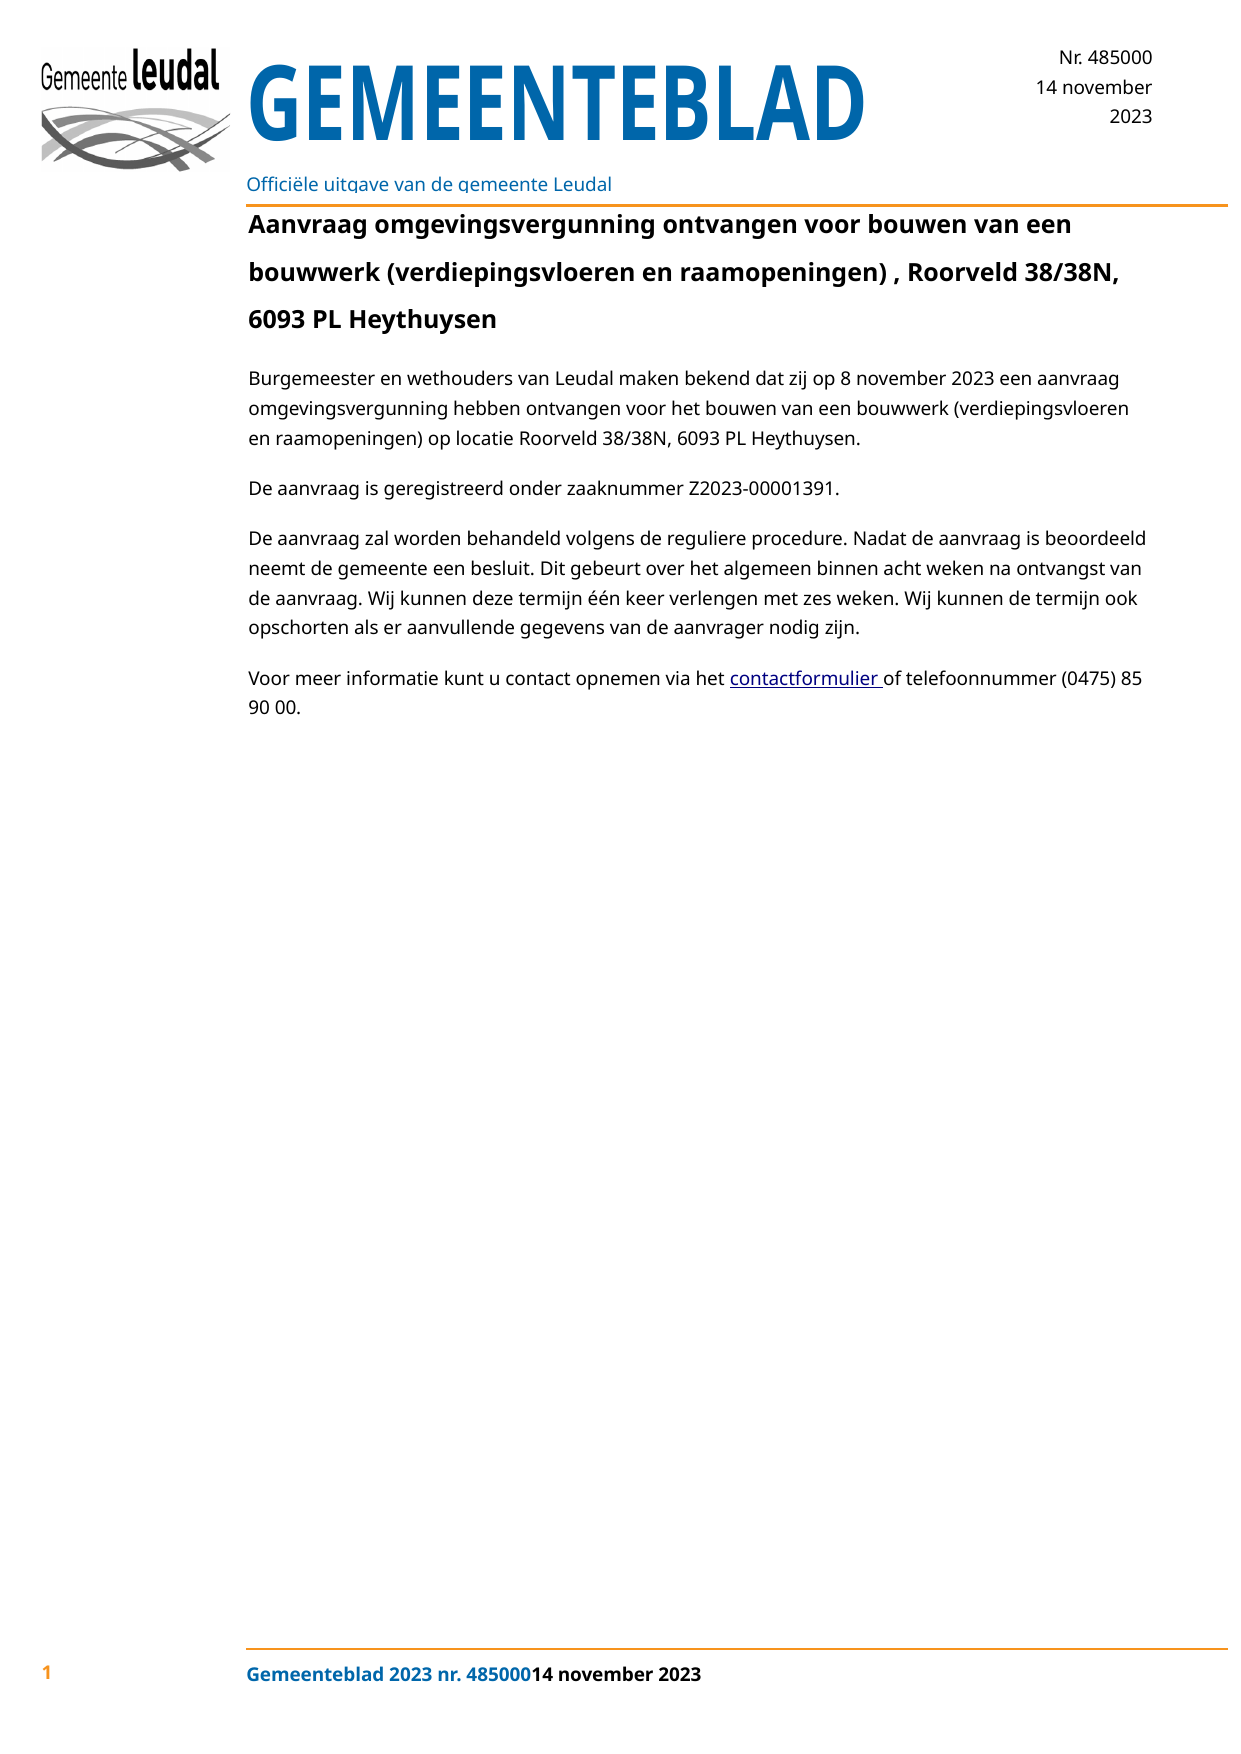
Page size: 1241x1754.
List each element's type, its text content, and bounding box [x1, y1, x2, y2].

text Burgemeester en wethouders van Leudal maken bekend dat zij op 8 november 2023 een aanvraag omgevingsvergunning hebben ontvangen voor het bouwen van een bouwwerk (verdiepingsvloeren en raamopeningen) op locatie Roorveld 38/38N, 6093 PL Heythuysen. [248, 366, 1152, 450]
text De aanvraag is geregistreerd onder zaaknummer Z2023-00001391. [248, 475, 1152, 501]
picture [41, 47, 231, 172]
text De aanvraag zal worden behandeld volgens de reguliere procedure. Nadat de aanvraag is beoordeeld neemt de gemeente een besluit. Dit gebeurt over het algemeen binnen acht weken na ontvangst van de aanvraag. Wij kunnen deze termijn één keer verlengen met zes weken. Wij kunnen de termijn ook opschorten als er aanvullende gegevens van de aanvrager nodig zijn. [248, 526, 1152, 640]
text Aanvraag omgevingsvergunning ontvangen voor bouwen van een bouwwerk (verdiepingsvloeren en raamopeningen) , Roorveld 38/38N, 6093 PL Heythuysen [248, 207, 1152, 336]
text Voor meer informatie kunt u contact opnemen via het contactformulier of telefoonnummer (0475) 85 90 00. [248, 665, 1152, 720]
